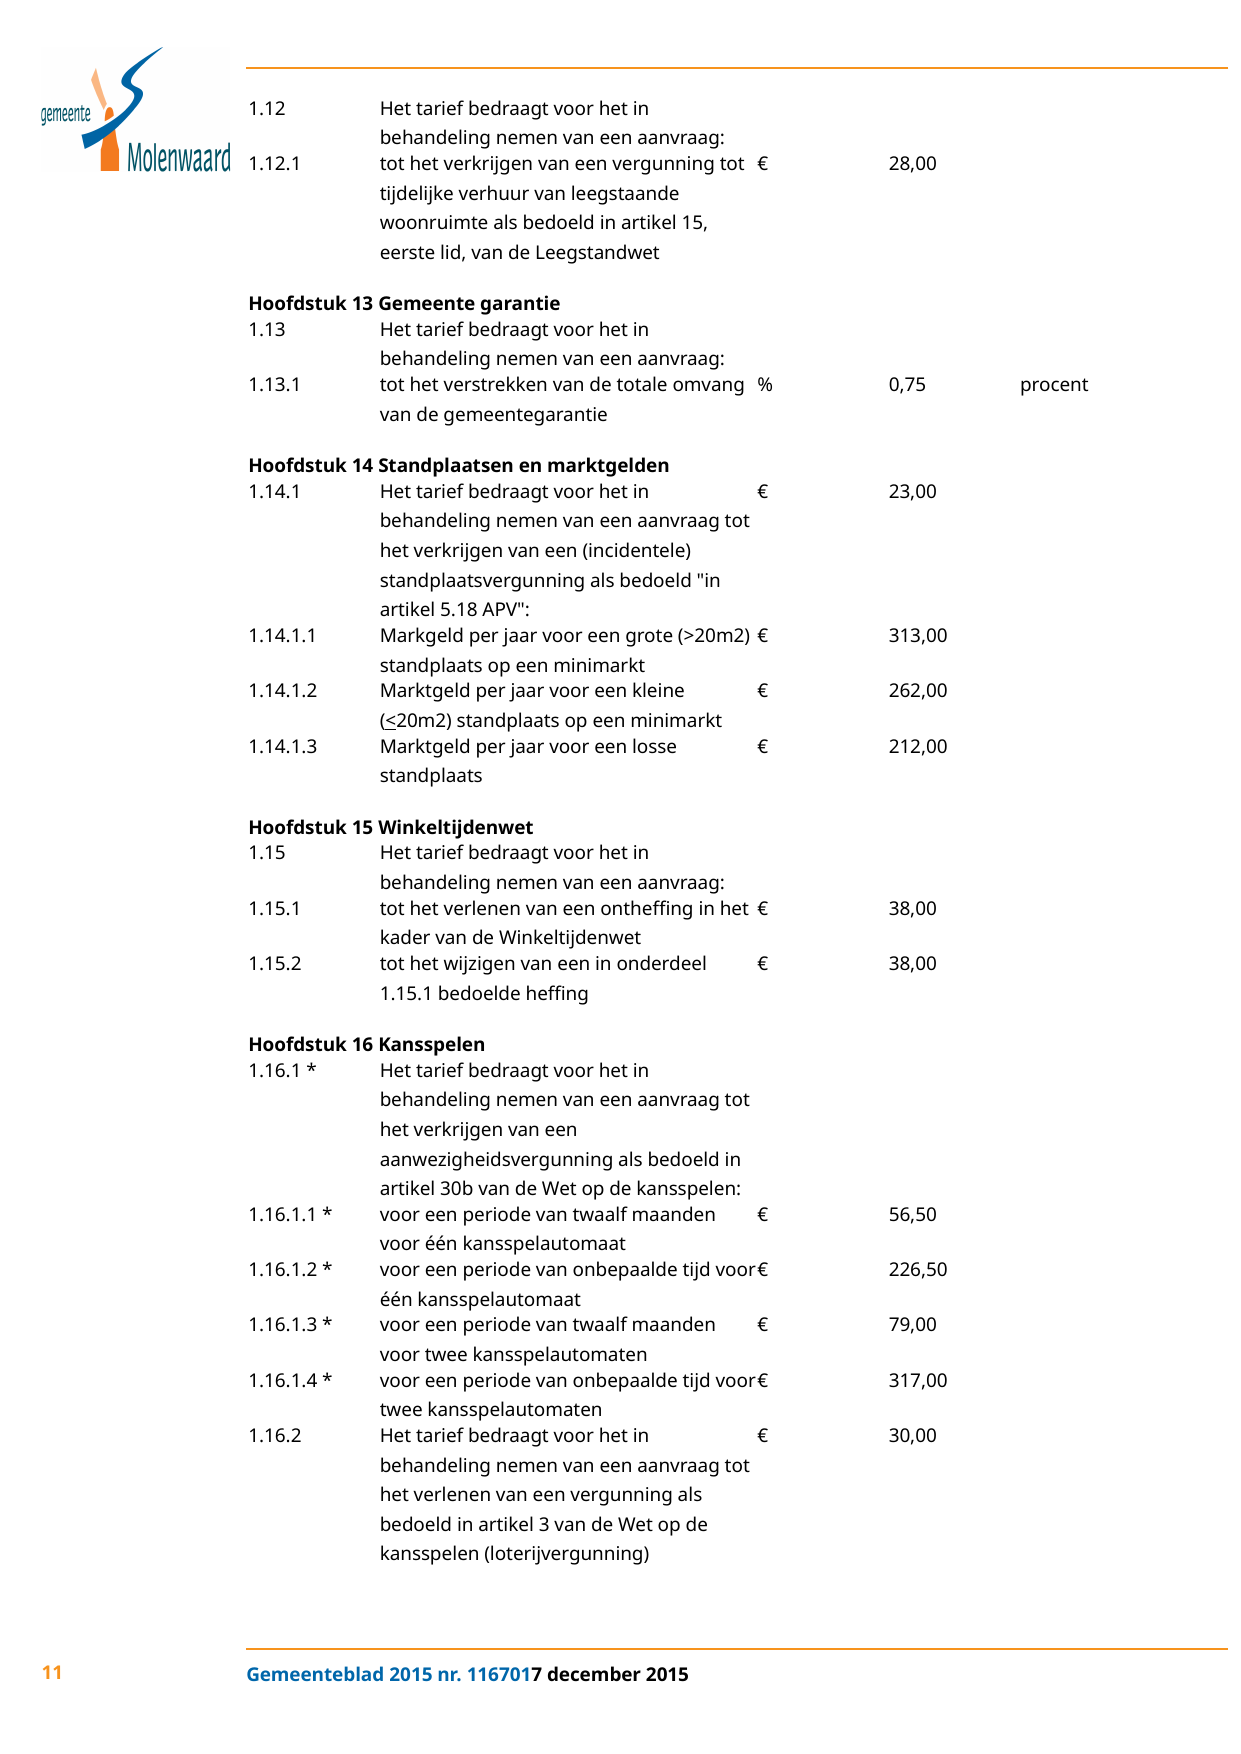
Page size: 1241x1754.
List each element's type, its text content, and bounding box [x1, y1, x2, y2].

table_cell € [757, 678, 888, 733]
table_cell [757, 265, 888, 290]
table_cell [889, 1006, 1020, 1031]
table_cell 1.14.1.2 [248, 678, 379, 733]
table_cell [1020, 1422, 1152, 1566]
table_cell [1020, 1566, 1152, 1592]
table_cell [1020, 95, 1152, 150]
table_cell [380, 427, 757, 452]
table_cell [1020, 1256, 1152, 1312]
table_cell [1020, 814, 1152, 839]
table_cell [380, 265, 757, 290]
table_cell [380, 1566, 757, 1592]
table_cell € [757, 1312, 888, 1367]
table_cell Hoofdstuk 15 Winkeltijdenwet [248, 814, 757, 839]
table_cell Hoofdstuk 13 Gemeente garantie [248, 290, 757, 316]
table_cell [757, 1057, 888, 1201]
table_cell 1.15 [248, 840, 379, 895]
table_cell 1.14.1.3 [248, 733, 379, 788]
table_cell [1020, 1006, 1152, 1031]
table_cell [1020, 1201, 1152, 1256]
table_cell 1.16.1.1 * [248, 1201, 379, 1256]
table_cell [248, 1006, 379, 1031]
table_cell 1.15.1 [248, 895, 379, 950]
table_cell [248, 788, 379, 814]
table_cell € [757, 895, 888, 950]
table_cell Het tarief bedraagt voor het in behandeling nemen van een aanvraag tot het verkrijgen van een aanwezigheidsvergunning als bedoeld in artikel 30b van de Wet op de kansspelen: [380, 1057, 757, 1201]
table_cell [1020, 1031, 1152, 1057]
table_cell € [757, 478, 888, 622]
table_cell 313,00 [889, 622, 1020, 677]
table_cell Marktgeld per jaar voor een kleine (<20m2) standplaats op een minimarkt [380, 678, 757, 733]
table_cell [889, 95, 1020, 150]
table_cell tot het verstrekken van de totale omvang van de gemeentegarantie [380, 371, 757, 427]
table_cell 212,00 [889, 733, 1020, 788]
picture [41, 47, 231, 172]
table_cell 1.12.1 [248, 150, 379, 264]
table_cell [1020, 1367, 1152, 1422]
table_cell procent [1020, 371, 1152, 427]
table_cell 28,00 [889, 150, 1020, 264]
table_cell [380, 1006, 757, 1031]
table_cell 1.16.1.4 * [248, 1367, 379, 1422]
table_cell [889, 453, 1020, 478]
table_cell voor een periode van twaalf maanden voor twee kansspelautomaten [380, 1312, 757, 1367]
table_cell Marktgeld per jaar voor een losse standplaats [380, 733, 757, 788]
table_cell [1020, 733, 1152, 788]
table_cell 1.13 [248, 316, 379, 371]
table_cell Hoofdstuk 14 Standplaatsen en marktgelden [248, 453, 757, 478]
table_cell [889, 1566, 1020, 1592]
table_cell [889, 1031, 1020, 1057]
table_cell tot het verlenen van een ontheffing in het kader van de Winkeltijdenwet [380, 895, 757, 950]
table_cell Het tarief bedraagt voor het in behandeling nemen van een aanvraag: [380, 95, 757, 150]
table_cell [757, 316, 888, 371]
table_cell 1.16.1 * [248, 1057, 379, 1201]
table_cell [757, 290, 888, 316]
table_cell [1020, 622, 1152, 677]
table_cell € [757, 733, 888, 788]
table_cell Markgeld per jaar voor een grote (>20m2) standplaats op een minimarkt [380, 622, 757, 677]
table_cell 1.14.1.1 [248, 622, 379, 677]
table_cell € [757, 150, 888, 264]
table_cell 226,50 [889, 1256, 1020, 1312]
table_cell € [757, 1367, 888, 1422]
table_cell [1020, 453, 1152, 478]
table_cell [1020, 678, 1152, 733]
table_cell [757, 788, 888, 814]
table_cell € [757, 1256, 888, 1312]
table_cell Het tarief bedraagt voor het in behandeling nemen van een aanvraag: [380, 840, 757, 895]
table_cell [757, 453, 888, 478]
table_cell 0,75 [889, 371, 1020, 427]
table_cell [757, 1566, 888, 1592]
table_cell [889, 840, 1020, 895]
table_cell [1020, 1057, 1152, 1201]
table_cell [1020, 150, 1152, 264]
table_cell 79,00 [889, 1312, 1020, 1367]
table_cell [248, 265, 379, 290]
table_cell € [757, 1422, 888, 1566]
table_cell [757, 1031, 888, 1057]
table_cell [889, 1057, 1020, 1201]
table_cell [889, 814, 1020, 839]
table_cell Het tarief bedraagt voor het in behandeling nemen van een aanvraag tot het verlenen van een vergunning als bedoeld in artikel 3 van de Wet op de kansspelen (loterijvergunning) [380, 1422, 757, 1566]
table_cell 262,00 [889, 678, 1020, 733]
table_cell € [757, 1201, 888, 1256]
table_cell 1.15.2 [248, 950, 379, 1006]
table_cell € [757, 950, 888, 1006]
table_cell Het tarief bedraagt voor het in behandeling nemen van een aanvraag: [380, 316, 757, 371]
table_cell [248, 1566, 379, 1592]
table_cell [757, 427, 888, 452]
table_cell tot het wijzigen van een in onderdeel 1.15.1 bedoelde heffing [380, 950, 757, 1006]
table_cell Het tarief bedraagt voor het in behandeling nemen van een aanvraag tot het verkrijgen van een (incidentele) standplaatsvergunning als bedoeld "in artikel 5.18 APV": [380, 478, 757, 622]
table_cell [889, 427, 1020, 452]
table_cell 1.12 [248, 95, 379, 150]
table_cell 30,00 [889, 1422, 1020, 1566]
table_cell 38,00 [889, 895, 1020, 950]
table_cell [889, 316, 1020, 371]
table_cell € [757, 622, 888, 677]
table_cell [1020, 427, 1152, 452]
table_cell [889, 290, 1020, 316]
table_cell [757, 95, 888, 150]
table_cell [889, 265, 1020, 290]
table_cell [1020, 478, 1152, 622]
table_cell 1.16.2 [248, 1422, 379, 1566]
table_cell 1.14.1 [248, 478, 379, 622]
table_cell 1.16.1.2 * [248, 1256, 379, 1312]
table_cell [1020, 895, 1152, 950]
table_cell [1020, 950, 1152, 1006]
table_cell [380, 788, 757, 814]
table_cell voor een periode van twaalf maanden voor één kansspelautomaat [380, 1201, 757, 1256]
table_cell voor een periode van onbepaalde tijd voor één kansspelautomaat [380, 1256, 757, 1312]
table_cell [1020, 788, 1152, 814]
table_cell [889, 788, 1020, 814]
table_cell [1020, 316, 1152, 371]
table_cell 1.16.1.3 * [248, 1312, 379, 1367]
table_cell [757, 1006, 888, 1031]
table_cell [757, 840, 888, 895]
table_cell 56,50 [889, 1201, 1020, 1256]
table_cell % [757, 371, 888, 427]
table_cell 38,00 [889, 950, 1020, 1006]
table_cell 23,00 [889, 478, 1020, 622]
table_cell [1020, 290, 1152, 316]
table_cell [1020, 1312, 1152, 1367]
table_cell Hoofdstuk 16 Kansspelen [248, 1031, 757, 1057]
table_cell 1.13.1 [248, 371, 379, 427]
table_cell voor een periode van onbepaalde tijd voor twee kansspelautomaten [380, 1367, 757, 1422]
table_cell [248, 427, 379, 452]
table_cell 317,00 [889, 1367, 1020, 1422]
table_cell [757, 814, 888, 839]
table_cell [1020, 265, 1152, 290]
table_cell tot het verkrijgen van een vergunning tot tijdelijke verhuur van leegstaande woonruimte als bedoeld in artikel 15, eerste lid, van de Leegstandwet [380, 150, 757, 264]
table_cell [1020, 840, 1152, 895]
